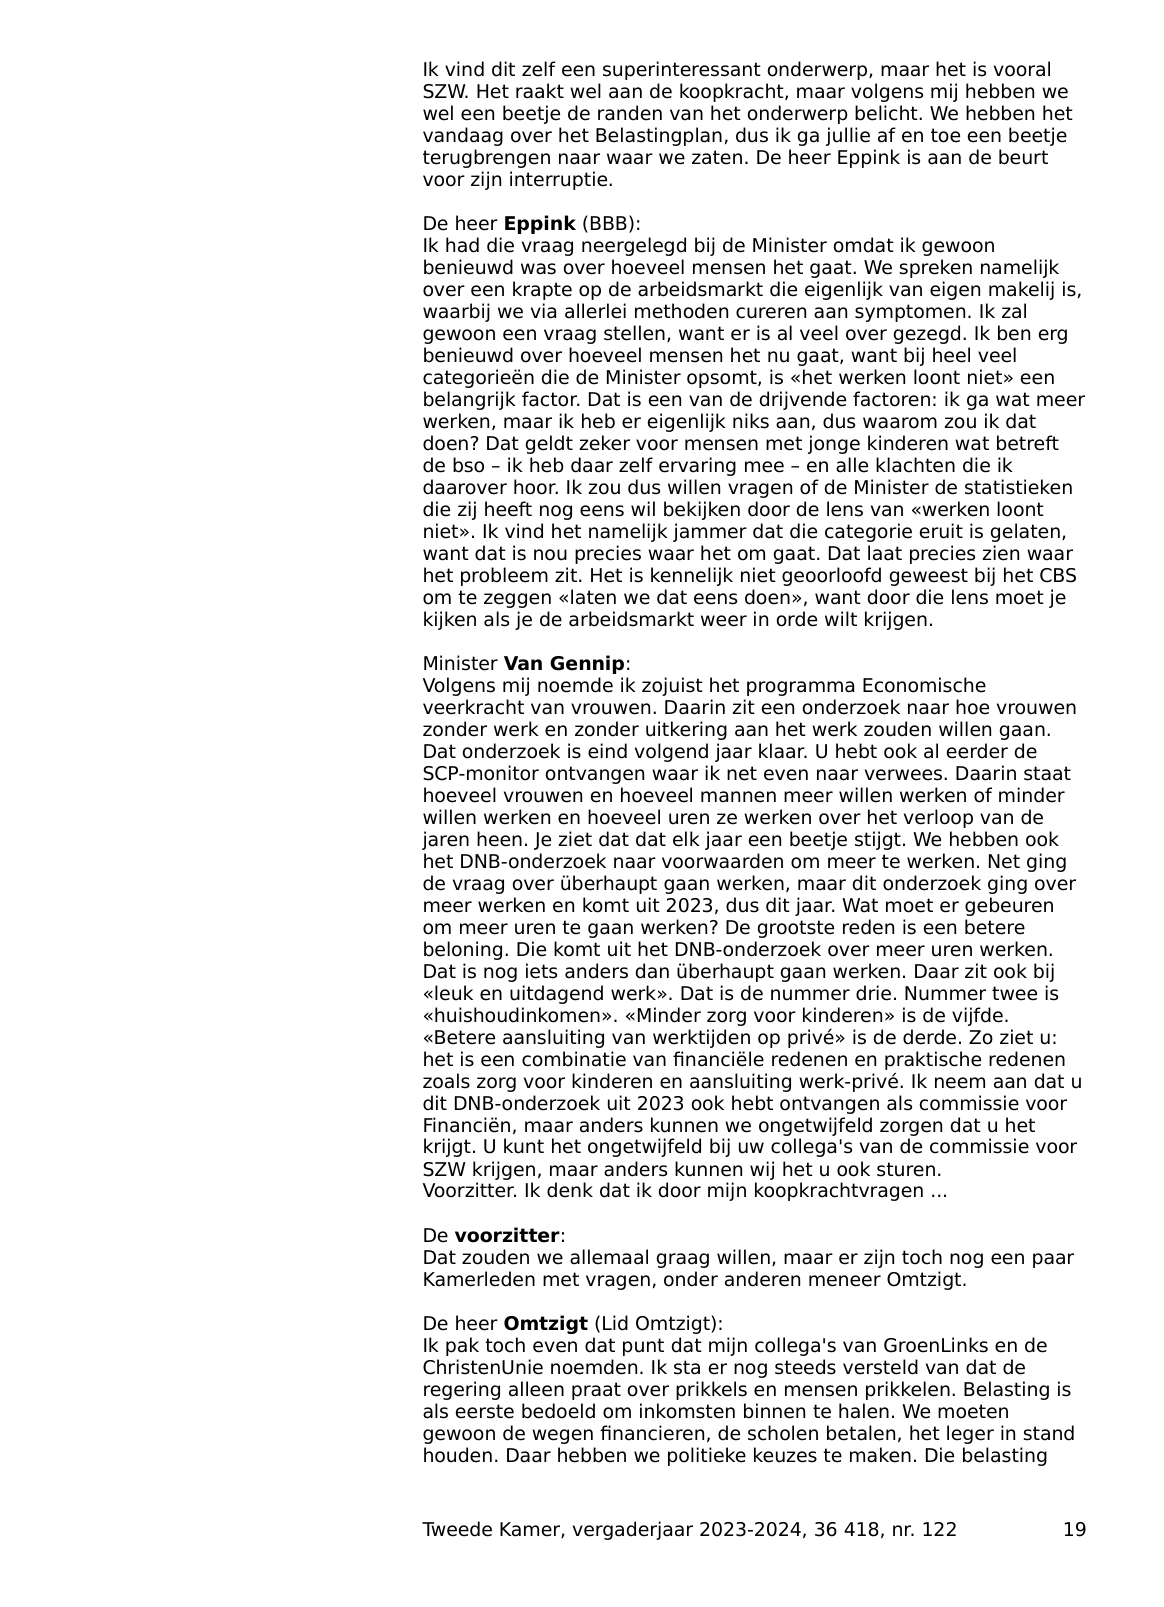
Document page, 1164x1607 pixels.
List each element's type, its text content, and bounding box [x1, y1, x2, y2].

text De voorzitter: [422, 1224, 1087, 1247]
text Ik had die vraag neergelegd bij de Minister omdat ik gewoon benieuwd was over hoeveel mensen het gaat. We spreken namelijk over een krapte op de arbeidsmarkt die eigenlijk van eigen makelij is, waarbij we via allerlei methoden cureren aan symptomen. Ik zal gewoon een vraag stellen, want er is al veel over gezegd. Ik ben erg benieuwd over hoeveel mensen het nu gaat, want bij heel veel categorieën die de Minister opsomt, is «het werken loont niet» een belangrijk factor. Dat is een van de drijvende factoren: ik ga wat meer werken, maar ik heb er eigenlijk niks aan, dus waarom zou ik dat doen? Dat geldt zeker voor mensen met jonge kinderen wat betreft de bso – ik heb daar zelf ervaring mee – en alle klachten die ik daarover hoor. Ik zou dus willen vragen of de Minister de statistieken die zij heeft nog eens wil bekijken door de lens van «werken loont niet». Ik vind het namelijk jammer dat die categorie eruit is gelaten, want dat is nou precies waar het om gaat. Dat laat precies zien waar het probleem zit. Het is kennelijk niet geoorloofd geweest bij het CBS om te zeggen «laten we dat eens doen», want door die lens moet je kijken als je de arbeidsmarkt weer in orde wilt krijgen. [422, 235, 1087, 631]
text Ik vind dit zelf een superinteressant onderwerp, maar het is vooral SZW. Het raakt wel aan de koopkracht, maar volgens mij hebben we wel een beetje de randen van het onderwerp belicht. We hebben het vandaag over het Belastingplan, dus ik ga jullie af en toe een beetje terugbrengen naar waar we zaten. De heer Eppink is aan de beurt voor zijn interruptie. [422, 59, 1087, 191]
text Dat zouden we allemaal graag willen, maar er zijn toch nog een paar Kamerleden met vragen, onder anderen meneer Omtzigt. [422, 1247, 1087, 1291]
text Minister Van Gennip: [422, 653, 1087, 675]
text Ik pak toch even dat punt dat mijn collega's van GroenLinks en de ChristenUnie noemden. Ik sta er nog steeds versteld van dat de regering alleen praat over prikkels en mensen prikkelen. Belasting is als eerste bedoeld om inkomsten binnen te halen. We moeten gewoon de wegen financieren, de scholen betalen, het leger in stand houden. Daar hebben we politieke keuzes te maken. Die belasting [422, 1335, 1087, 1467]
text Volgens mij noemde ik zojuist het programma Economische veerkracht van vrouwen. Daarin zit een onderzoek naar hoe vrouwen zonder werk en zonder uitkering aan het werk zouden willen gaan. Dat onderzoek is eind volgend jaar klaar. U hebt ook al eerder de SCP-monitor ontvangen waar ik net even naar verwees. Daarin staat hoeveel vrouwen en hoeveel mannen meer willen werken of minder willen werken en hoeveel uren ze werken over het verloop van de jaren heen. Je ziet dat dat elk jaar een beetje stijgt. We hebben ook het DNB-onderzoek naar voorwaarden om meer te werken. Net ging de vraag over überhaupt gaan werken, maar dit onderzoek ging over meer werken en komt uit 2023, dus dit jaar. Wat moet er gebeuren om meer uren te gaan werken? De grootste reden is een betere beloning. Die komt uit het DNB-onderzoek over meer uren werken. Dat is nog iets anders dan überhaupt gaan werken. Daar zit ook bij «leuk en uitdagend werk». Dat is de nummer drie. Nummer twee is «huishoudinkomen». «Minder zorg voor kinderen» is de vijfde. «Betere aansluiting van werktijden op privé» is de derde. Zo ziet u: het is een combinatie van financiële redenen en praktische redenen zoals zorg voor kinderen en aansluiting werk-privé. Ik neem aan dat u dit DNB-onderzoek uit 2023 ook hebt ontvangen als commissie voor Financiën, maar anders kunnen we ongetwijfeld zorgen dat u het krijgt. U kunt het ongetwijfeld bij uw collega's van de commissie voor SZW krijgen, maar anders kunnen wij het u ook sturen. [422, 675, 1087, 1180]
text De heer Eppink (BBB): [422, 213, 1087, 235]
text Voorzitter. Ik denk dat ik door mijn koopkrachtvragen ... [422, 1180, 1087, 1202]
text De heer Omtzigt (Lid Omtzigt): [422, 1313, 1087, 1335]
